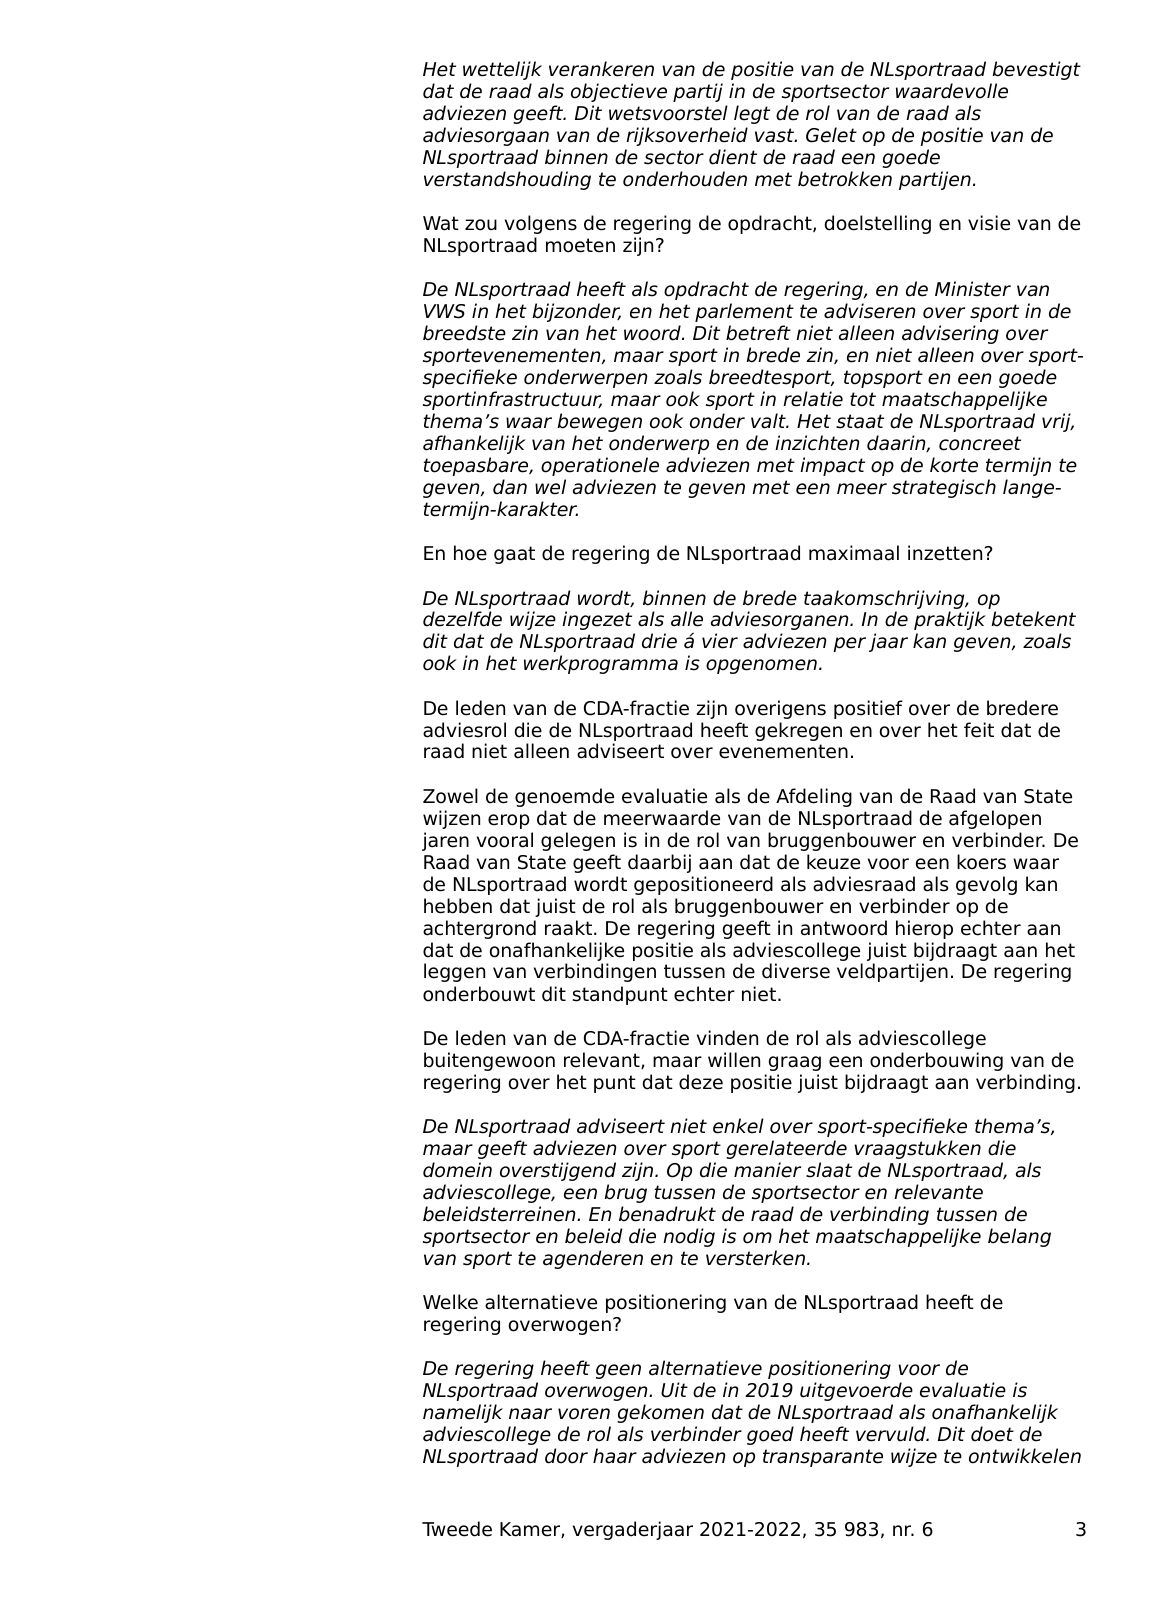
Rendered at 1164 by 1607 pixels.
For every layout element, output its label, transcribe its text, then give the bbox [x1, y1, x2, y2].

text De leden van de CDA-fractie zijn overigens positief over de bredere adviesrol die de NLsportraad heeft gekregen en over het feit dat de raad niet alleen adviseert over evenementen. [422, 697, 1087, 763]
text Wat zou volgens de regering de opdracht, doelstelling en visie van de NLsportraad moeten zijn? [422, 213, 1087, 257]
text De NLsportraad wordt, binnen de brede taakomschrijving, op dezelfde wijze ingezet als alle adviesorganen. In de praktijk betekent dit dat de NLsportraad drie á vier adviezen per jaar kan geven, zoals ook in het werkprogramma is opgenomen. [422, 587, 1087, 675]
text De NLsportraad heeft als opdracht de regering, en de Minister van VWS in het bijzonder, en het parlement te adviseren over sport in de breedste zin van het woord. Dit betreft niet alleen advisering over sportevenementen, maar sport in brede zin, en niet alleen over sport-specifieke onderwerpen zoals breedtesport, topsport en een goede sportinfrastructuur, maar ook sport in relatie tot maatschappelijke thema’s waar bewegen ook onder valt. Het staat de NLsportraad vrij, afhankelijk van het onderwerp en de inzichten daarin, concreet toepasbare, operationele adviezen met impact op de korte termijn te geven, dan wel adviezen te geven met een meer strategisch lange-termijn-karakter. [422, 279, 1087, 521]
text En hoe gaat de regering de NLsportraad maximaal inzetten? [422, 543, 1087, 565]
text De NLsportraad adviseert niet enkel over sport-specifieke thema’s, maar geeft adviezen over sport gerelateerde vraagstukken die domein overstijgend zijn. Op die manier slaat de NLsportraad, als adviescollege, een brug tussen de sportsector en relevante beleidsterreinen. En benadrukt de raad de verbinding tussen de sportsector en beleid die nodig is om het maatschappelijke belang van sport te agenderen en te versterken. [422, 1116, 1087, 1269]
text De regering heeft geen alternatieve positionering voor de NLsportraad overwogen. Uit de in 2019 uitgevoerde evaluatie is namelijk naar voren gekomen dat de NLsportraad als onafhankelijk adviescollege de rol als verbinder goed heeft vervuld. Dit doet de NLsportraad door haar adviezen op transparante wijze te ontwikkelen [422, 1358, 1087, 1468]
text Het wettelijk verankeren van de positie van de NLsportraad bevestigt dat de raad als objectieve partij in de sportsector waardevolle adviezen geeft. Dit wetsvoorstel legt de rol van de raad als adviesorgaan van de rijksoverheid vast. Gelet op de positie van de NLsportraad binnen de sector dient de raad een goede verstandshouding te onderhouden met betrokken partijen. [422, 59, 1087, 191]
text De leden van de CDA-fractie vinden de rol als adviescollege buitengewoon relevant, maar willen graag een onderbouwing van de regering over het punt dat deze positie juist bijdraagt aan verbinding. [422, 1028, 1087, 1093]
text Welke alternatieve positionering van de NLsportraad heeft de regering overwogen? [422, 1292, 1087, 1336]
text Zowel de genoemde evaluatie als de Afdeling van de Raad van State wijzen erop dat de meerwaarde van de NLsportraad de afgelopen jaren vooral gelegen is in de rol van bruggenbouwer en verbinder. De Raad van State geeft daarbij aan dat de keuze voor een koers waar de NLsportraad wordt gepositioneerd als adviesraad als gevolg kan hebben dat juist de rol als bruggenbouwer en verbinder op de achtergrond raakt. De regering geeft in antwoord hierop echter aan dat de onafhankelijke positie als adviescollege juist bijdraagt aan het leggen van verbindingen tussen de diverse veldpartijen. De regering onderbouwt dit standpunt echter niet. [422, 786, 1087, 1005]
